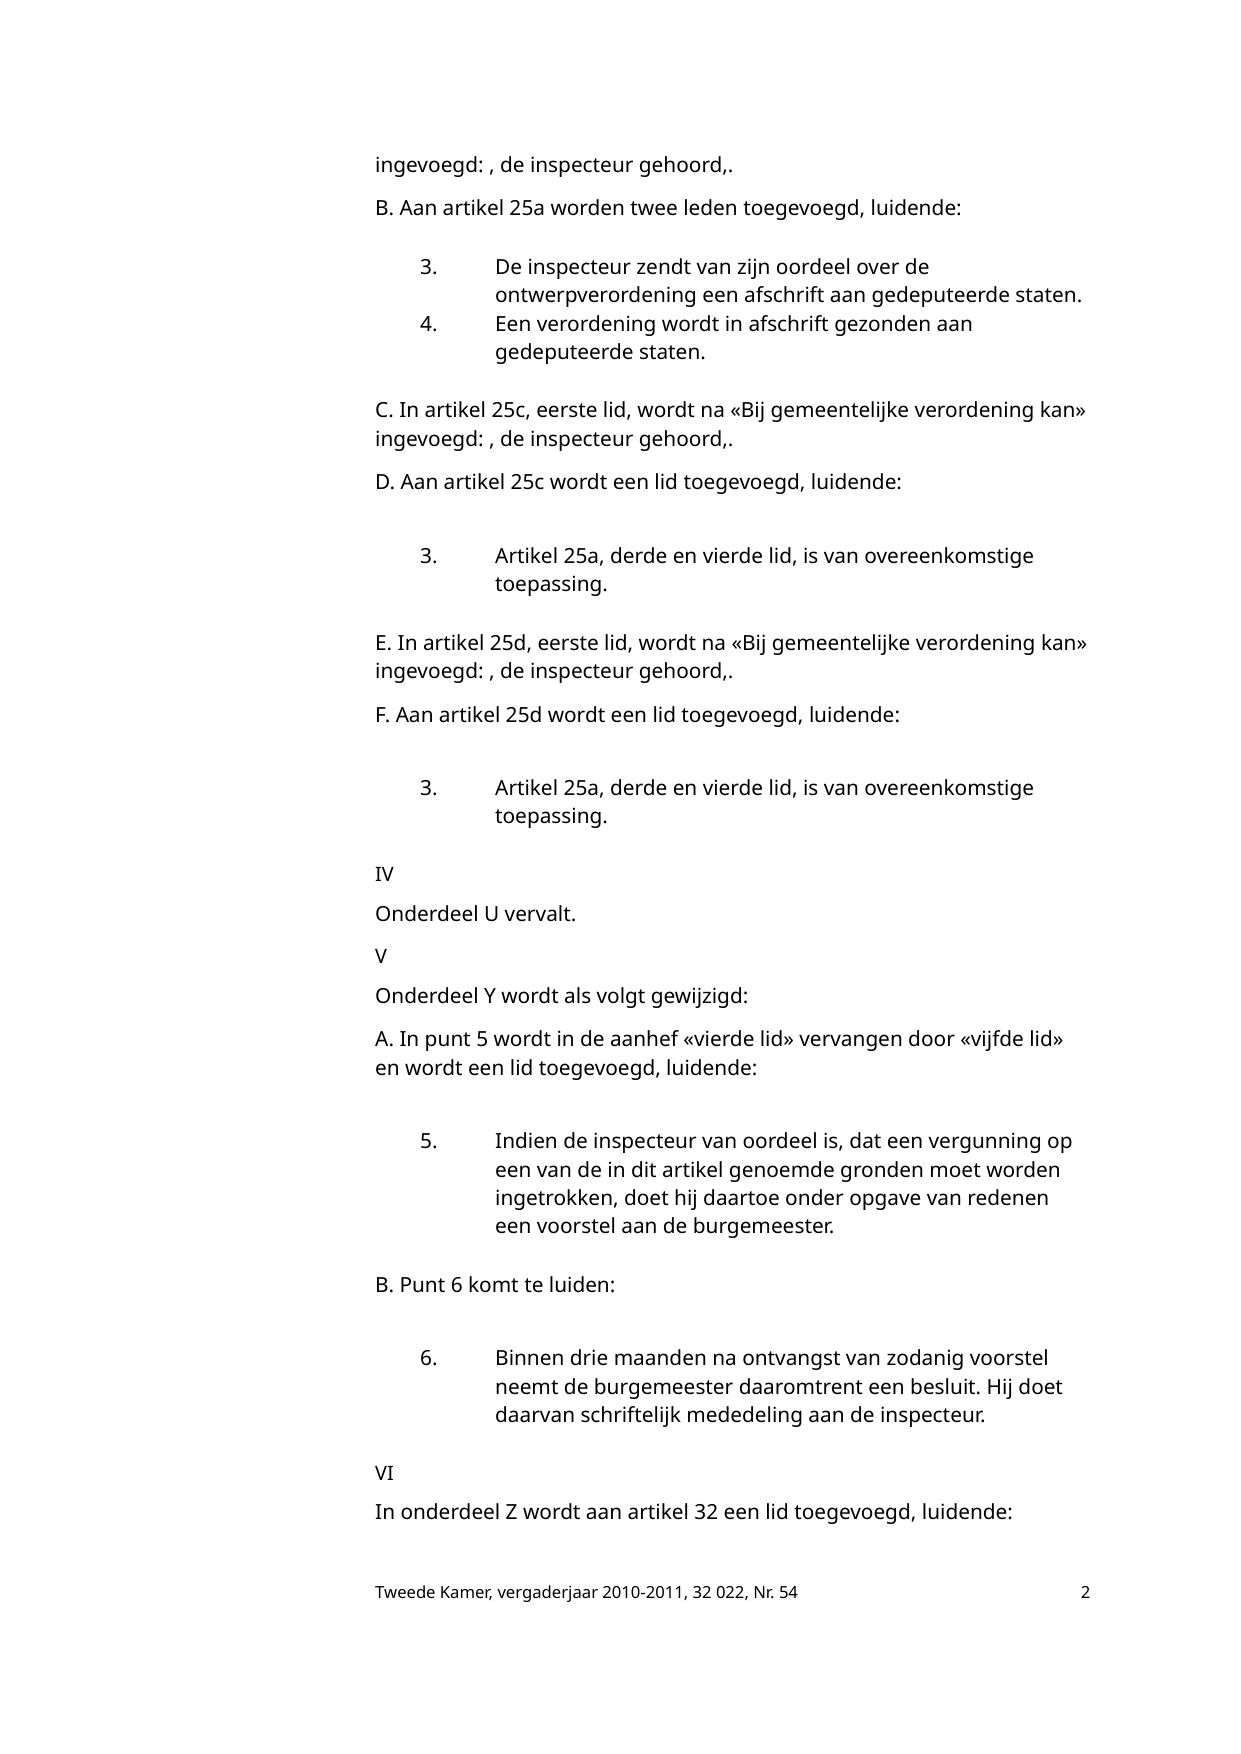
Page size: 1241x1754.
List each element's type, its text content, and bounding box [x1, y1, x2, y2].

list Binnen drie maanden na ontvangst van zodanig voorstel neemt de burgemeester daaromtrent een besluit. Hij doet daarvan schriftelijk mededeling aan de inspecteur. [420, 1343, 1090, 1429]
list Artikel 25a, derde en vierde lid, is van overeenkomstige toepassing. [420, 773, 1090, 830]
list Indien de inspecteur van oordeel is, dat een vergunning op een van de in dit artikel genoemde gronden moet worden ingetrokken, doet hij daartoe onder opgave van redenen een voorstel aan de burgemeester. [420, 1126, 1090, 1240]
text Onderdeel Y wordt als volgt gewijzigd: [375, 981, 1090, 1009]
text B. Aan artikel 25a worden twee leden toegevoegd, luidende: [375, 193, 1090, 222]
text Onderdeel U vervalt. [375, 899, 1090, 927]
text V [375, 942, 1090, 969]
text E. In artikel 25d, eerste lid, wordt na «Bij gemeentelijke verordening kan» ingevoegd: , de inspecteur gehoord,. [375, 628, 1090, 685]
text ingevoegd: , de inspecteur gehoord,. [375, 150, 1090, 178]
list De inspecteur zendt van zijn oordeel over de ontwerpverordening een afschrift aan gedeputeerde staten. [420, 252, 1090, 309]
text In onderdeel Z wordt aan artikel 32 een lid toegevoegd, luidende: [375, 1497, 1090, 1526]
text C. In artikel 25c, eerste lid, wordt na «Bij gemeentelijke verordening kan» ingevoegd: , de inspecteur gehoord,. [375, 396, 1090, 452]
text F. Aan artikel 25d wordt een lid toegevoegd, luidende: [375, 700, 1090, 728]
text D. Aan artikel 25c wordt een lid toegevoegd, luidende: [375, 467, 1090, 496]
text IV [375, 860, 1090, 887]
list Een verordening wordt in afschrift gezonden aan gedeputeerde staten. [420, 309, 1090, 366]
list Artikel 25a, derde en vierde lid, is van overeenkomstige toepassing. [420, 541, 1090, 598]
text A. In punt 5 wordt in de aanhef «vierde lid» vervangen door «vijfde lid» en wordt een lid toegevoegd, luidende: [375, 1024, 1090, 1081]
text B. Punt 6 komt te luiden: [375, 1270, 1090, 1298]
text VI [375, 1459, 1090, 1486]
